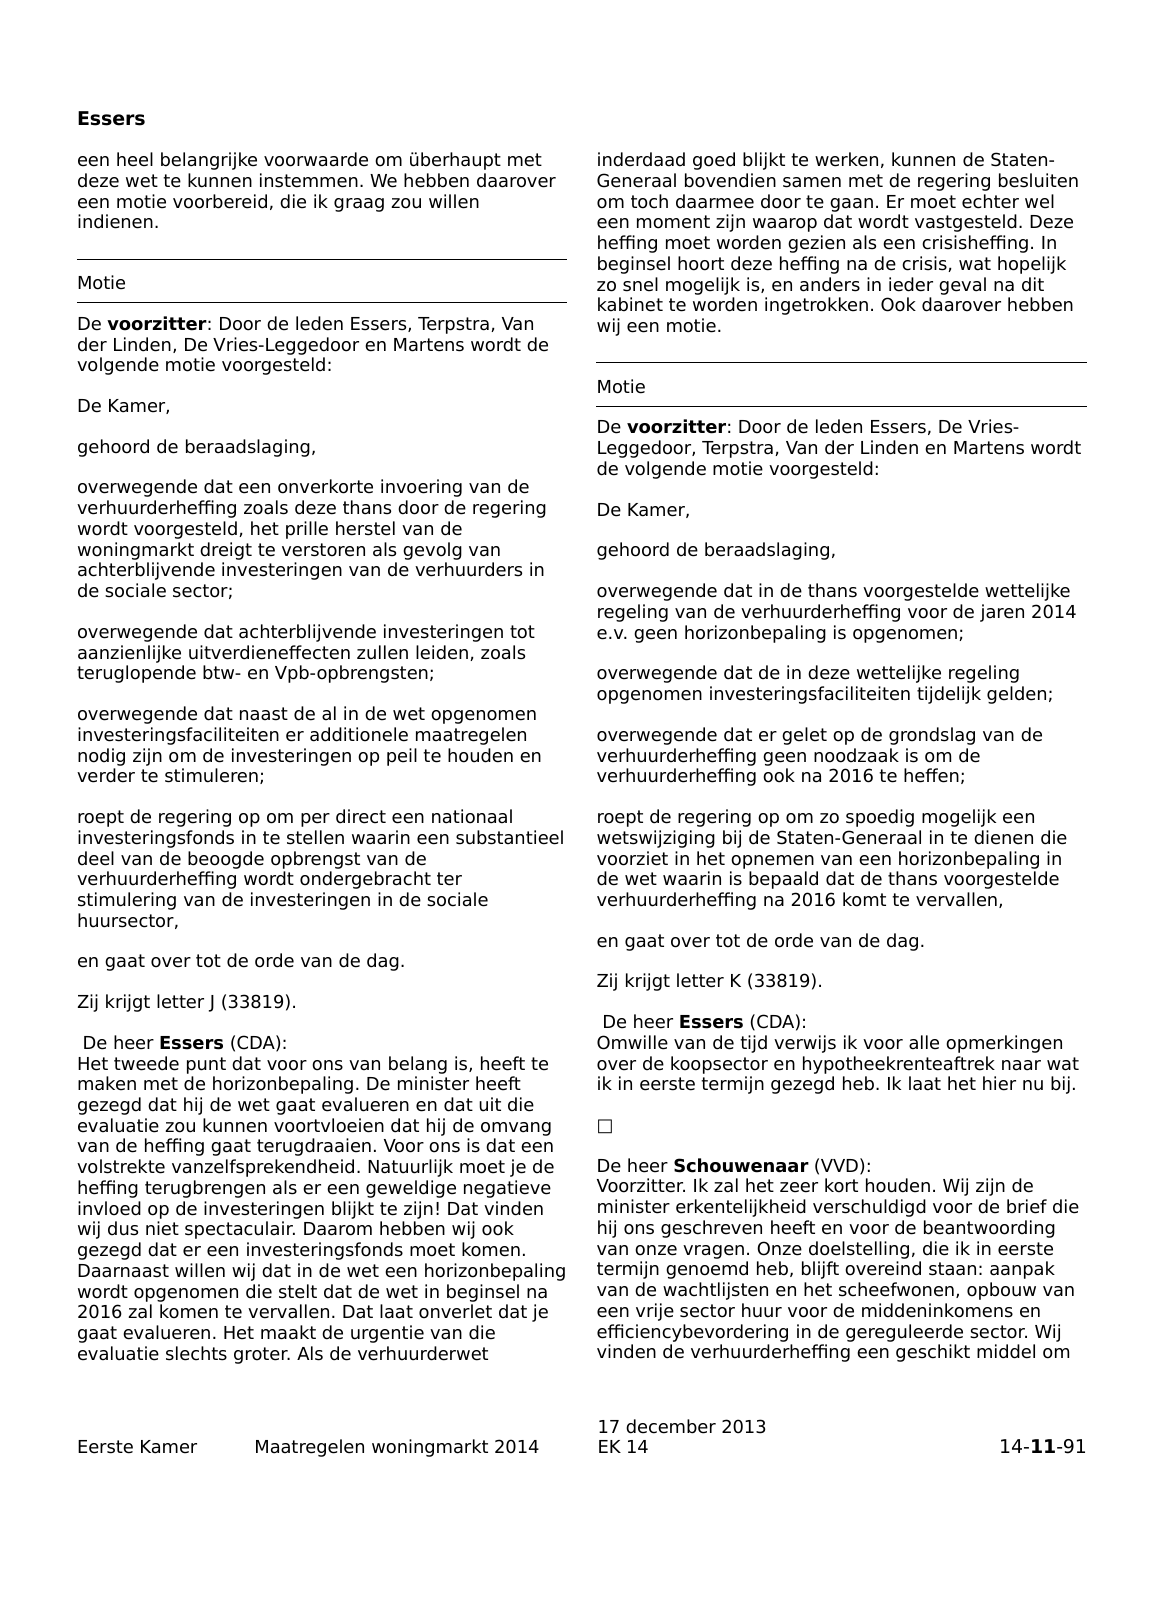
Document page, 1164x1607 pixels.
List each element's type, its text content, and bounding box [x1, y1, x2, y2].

text De voorzitter: Door de leden Essers, De Vries-Leggedoor, Terpstra, Van der Linden en Martens wordt de volgende motie voorgesteld: [596, 417, 1087, 479]
text Zij krijgt letter K (33819). [596, 971, 1087, 992]
text een heel belangrijke voorwaarde om überhaupt met deze wet te kunnen instemmen. We hebben daarover een motie voorbereid, die ik graag zou willen indienen. [77, 150, 567, 233]
text Motie [77, 273, 567, 294]
text overwegende dat achterblijvende investeringen tot aanzienlijke uitverdieneffecten zullen leiden, zoals teruglopende btw- en Vpb-opbrengsten; [77, 622, 567, 684]
text De heer Essers (CDA): [77, 1033, 567, 1053]
text Zij krijgt letter J (33819). [77, 992, 567, 1013]
text overwegende dat naast de al in de wet opgenomen investeringsfaciliteiten er additionele maatregelen nodig zijn om de investeringen op peil te houden en verder te stimuleren; [77, 704, 567, 787]
text overwegende dat een onverkorte invoering van de verhuurderheffing zoals deze thans door de regering wordt voorgesteld, het prille herstel van de woningmarkt dreigt te verstoren als gevolg van achterblijvende investeringen van de verhuurders in de sociale sector; [77, 477, 567, 602]
text De voorzitter: Door de leden Essers, Terpstra, Van der Linden, De Vries-Leggedoor en Martens wordt de volgende motie voorgesteld: [77, 314, 567, 376]
text gehoord de beraadslaging, [596, 540, 1087, 561]
text inderdaad goed blijkt te werken, kunnen de Staten-Generaal bovendien samen met de regering besluiten om toch daarmee door te gaan. Er moet echter wel een moment zijn waarop dat wordt vastgesteld. Deze heffing moet worden gezien als een crisisheffing. In beginsel hoort deze heffing na de crisis, wat hopelijk zo snel mogelijk is, en anders in ieder geval na dit kabinet te worden ingetrokken. Ook daarover hebben wij een motie. [596, 150, 1087, 337]
text roept de regering op om zo spoedig mogelijk een wetswijziging bij de Staten-Generaal in te dienen die voorziet in het opnemen van een horizonbepaling in de wet waarin is bepaald dat de thans voorgestelde verhuurderheffing na 2016 komt te vervallen, [596, 807, 1087, 911]
text en gaat over tot de orde van de dag. [596, 931, 1087, 951]
text gehoord de beraadslaging, [77, 437, 567, 457]
text De Kamer, [77, 396, 567, 417]
text □ [596, 1115, 1087, 1136]
text overwegende dat in de thans voorgestelde wettelijke regeling van de verhuurderheffing voor de jaren 2014 e.v. geen horizonbepaling is opgenomen; [596, 581, 1087, 643]
text Het tweede punt dat voor ons van belang is, heeft te maken met de horizonbepaling. De minister heeft gezegd dat hij de wet gaat evalueren en dat uit die evaluatie zou kunnen voortvloeien dat hij de omvang van de heffing gaat terugdraaien. Voor ons is dat een volstrekte vanzelfsprekendheid. Natuurlijk moet je de heffing terugbrengen als er een geweldige negatieve invloed op de investeringen blijkt te zijn! Dat vinden wij dus niet spectaculair. Daarom hebben wij ook gezegd dat er een investeringsfonds moet komen. Daarnaast willen wij dat in de wet een horizonbepaling wordt opgenomen die stelt dat de wet in beginsel na 2016 zal komen te vervallen. Dat laat onverlet dat je gaat evalueren. Het maakt de urgentie van die evaluatie slechts groter. Als de verhuurderwet [77, 1053, 567, 1364]
text overwegende dat de in deze wettelijke regeling opgenomen investeringsfaciliteiten tijdelijk gelden; [596, 663, 1087, 705]
text Voorzitter. Ik zal het zeer kort houden. Wij zijn de minister erkentelijkheid verschuldigd voor de brief die hij ons geschreven heeft en voor de beantwoording van onze vragen. Onze doelstelling, die ik in eerste termijn genoemd heb, blijft overeind staan: aanpak van de wachtlijsten en het scheefwonen, opbouw van een vrije sector huur voor de middeninkomens en efficiencybevordering in de gereguleerde sector. Wij vinden de verhuurderheffing een geschikt middel om [596, 1176, 1087, 1363]
text De Kamer, [596, 499, 1087, 520]
text overwegende dat er gelet op de grondslag van de verhuurderheffing geen noodzaak is om de verhuurderheffing ook na 2016 te heffen; [596, 725, 1087, 787]
text en gaat over tot de orde van de dag. [77, 951, 567, 972]
text Omwille van de tijd verwijs ik voor alle opmerkingen over de koopsector en hypotheekrenteaftrek naar wat ik in eerste termijn gezegd heb. Ik laat het hier nu bij. [596, 1033, 1087, 1095]
text Motie [596, 377, 1087, 397]
text De heer Essers (CDA): [596, 1012, 1087, 1033]
text De heer Schouwenaar (VVD): [596, 1156, 1087, 1176]
text roept de regering op om per direct een nationaal investeringsfonds in te stellen waarin een substantieel deel van de beoogde opbrengst van de verhuurderheffing wordt ondergebracht ter stimulering van de investeringen in de sociale huursector, [77, 807, 567, 931]
